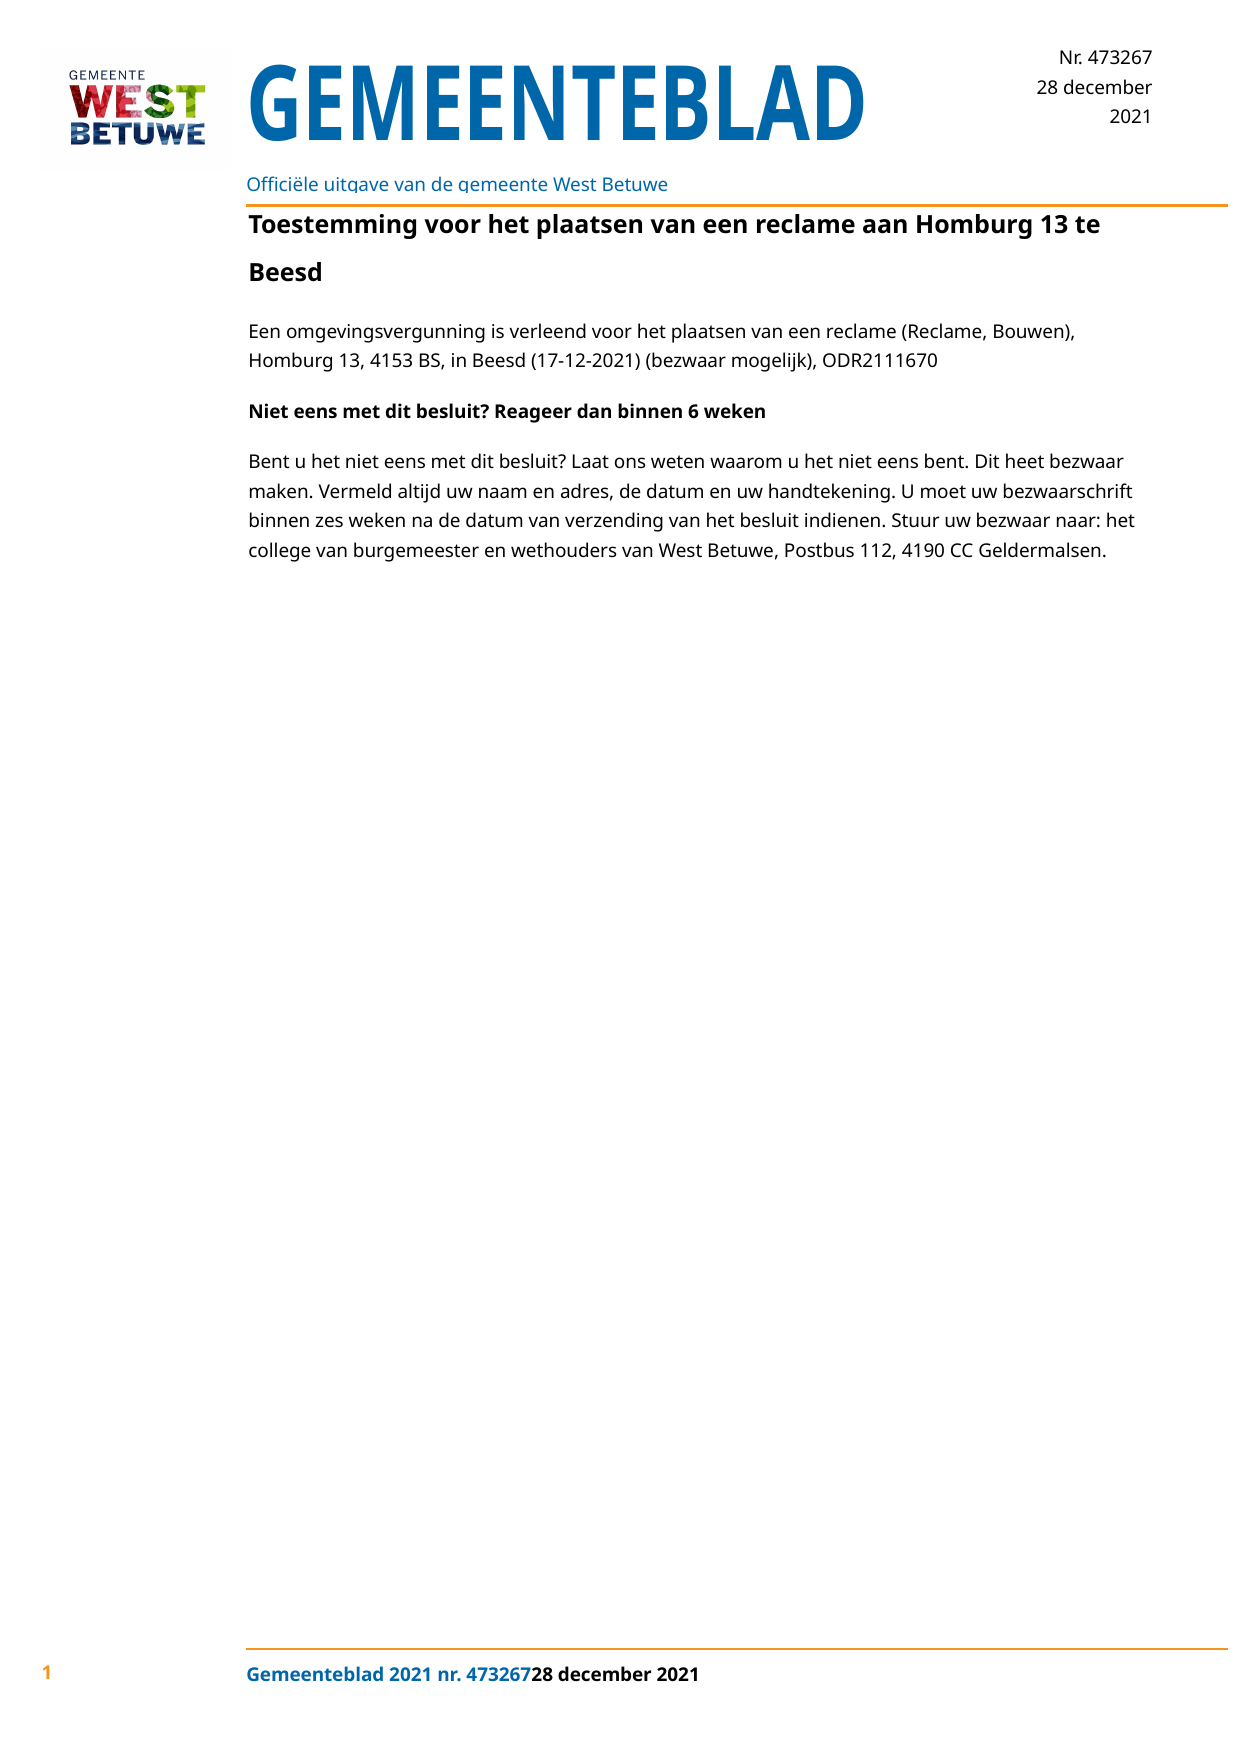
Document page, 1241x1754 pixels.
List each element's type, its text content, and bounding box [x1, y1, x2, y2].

text Een omgevingsvergunning is verleend voor het plaatsen van een reclame (Reclame, Bouwen), Homburg 13, 4153 BS, in Beesd (17-12-2021) (bezwaar mogelijk), ODR2111670 [248, 318, 1152, 373]
text Bent u het niet eens met dit besluit? Laat ons weten waarom u het niet eens bent. Dit heet bezwaar maken. Vermeld altijd uw naam en adres, de datum en uw handtekening. U moet uw bezwaarschrift binnen zes weken na de datum van verzending van het besluit indienen. Stuur uw bezwaar naar: het college van burgemeester en wethouders van West Betuwe, Postbus 112, 4190 CC Geldermalsen. [248, 448, 1152, 563]
text Toestemming voor het plaatsen van een reclame aan Homburg 13 te Beesd [248, 207, 1152, 288]
picture [41, 47, 231, 172]
text Niet eens met dit besluit? Reageer dan binnen 6 weken [248, 398, 1152, 424]
